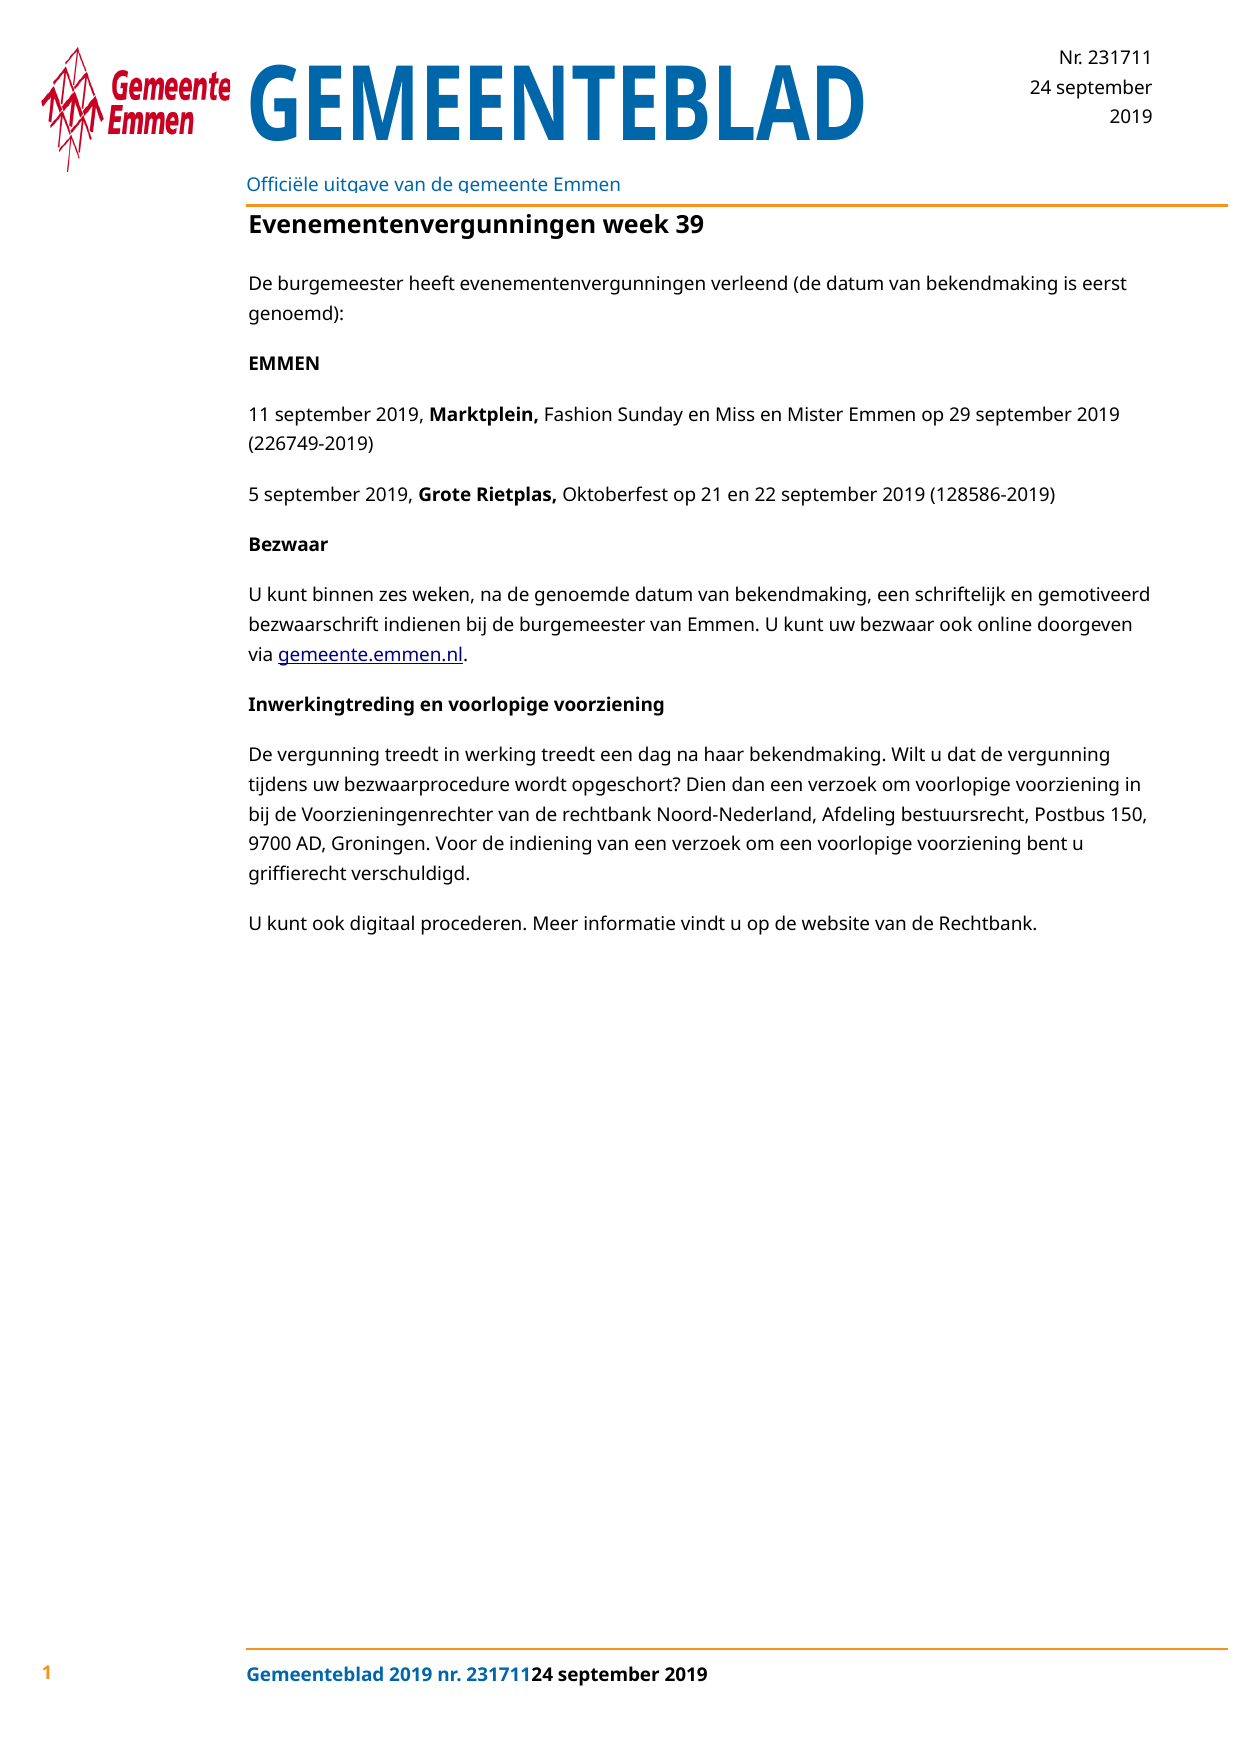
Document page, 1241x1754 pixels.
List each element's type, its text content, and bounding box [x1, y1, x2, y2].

text Bezwaar [248, 531, 1152, 557]
text EMMEN [248, 350, 1152, 376]
text 11 september 2019, Marktplein, Fashion Sunday en Miss en Mister Emmen op 29 september 2019 (226749-2019) [248, 401, 1152, 456]
text Inwerkingtreding en voorlopige voorziening [248, 691, 1152, 717]
text 5 september 2019, Grote Rietplas, Oktoberfest op 21 en 22 september 2019 (128586-2019) [248, 481, 1152, 506]
text De burgemeester heeft evenementenvergunningen verleend (de datum van bekendmaking is eerst genoemd): [248, 270, 1152, 326]
text De vergunning treedt in werking treedt een dag na haar bekendmaking. Wilt u dat de vergunning tijdens uw bezwaarprocedure wordt opgeschort? Dien dan een verzoek om voorlopige voorziening in bij de Voorzieningenrechter van de rechtbank Noord-Nederland, Afdeling bestuursrecht, Postbus 150, 9700 AD, Groningen. Voor de indiening van een verzoek om een voorlopige voorziening bent u griffierecht verschuldigd. [248, 742, 1152, 886]
text Evenementenvergunningen week 39 [248, 207, 1152, 241]
text U kunt binnen zes weken, na de genoemde datum van bekendmaking, een schriftelijk en gemotiveerd bezwaarschrift indienen bij de burgemeester van Emmen. U kunt uw bezwaar ook online doorgeven via gemeente.emmen.nl. [248, 582, 1152, 666]
picture [41, 47, 231, 172]
text U kunt ook digitaal procederen. Meer informatie vindt u op de website van de Rechtbank. [248, 910, 1152, 936]
